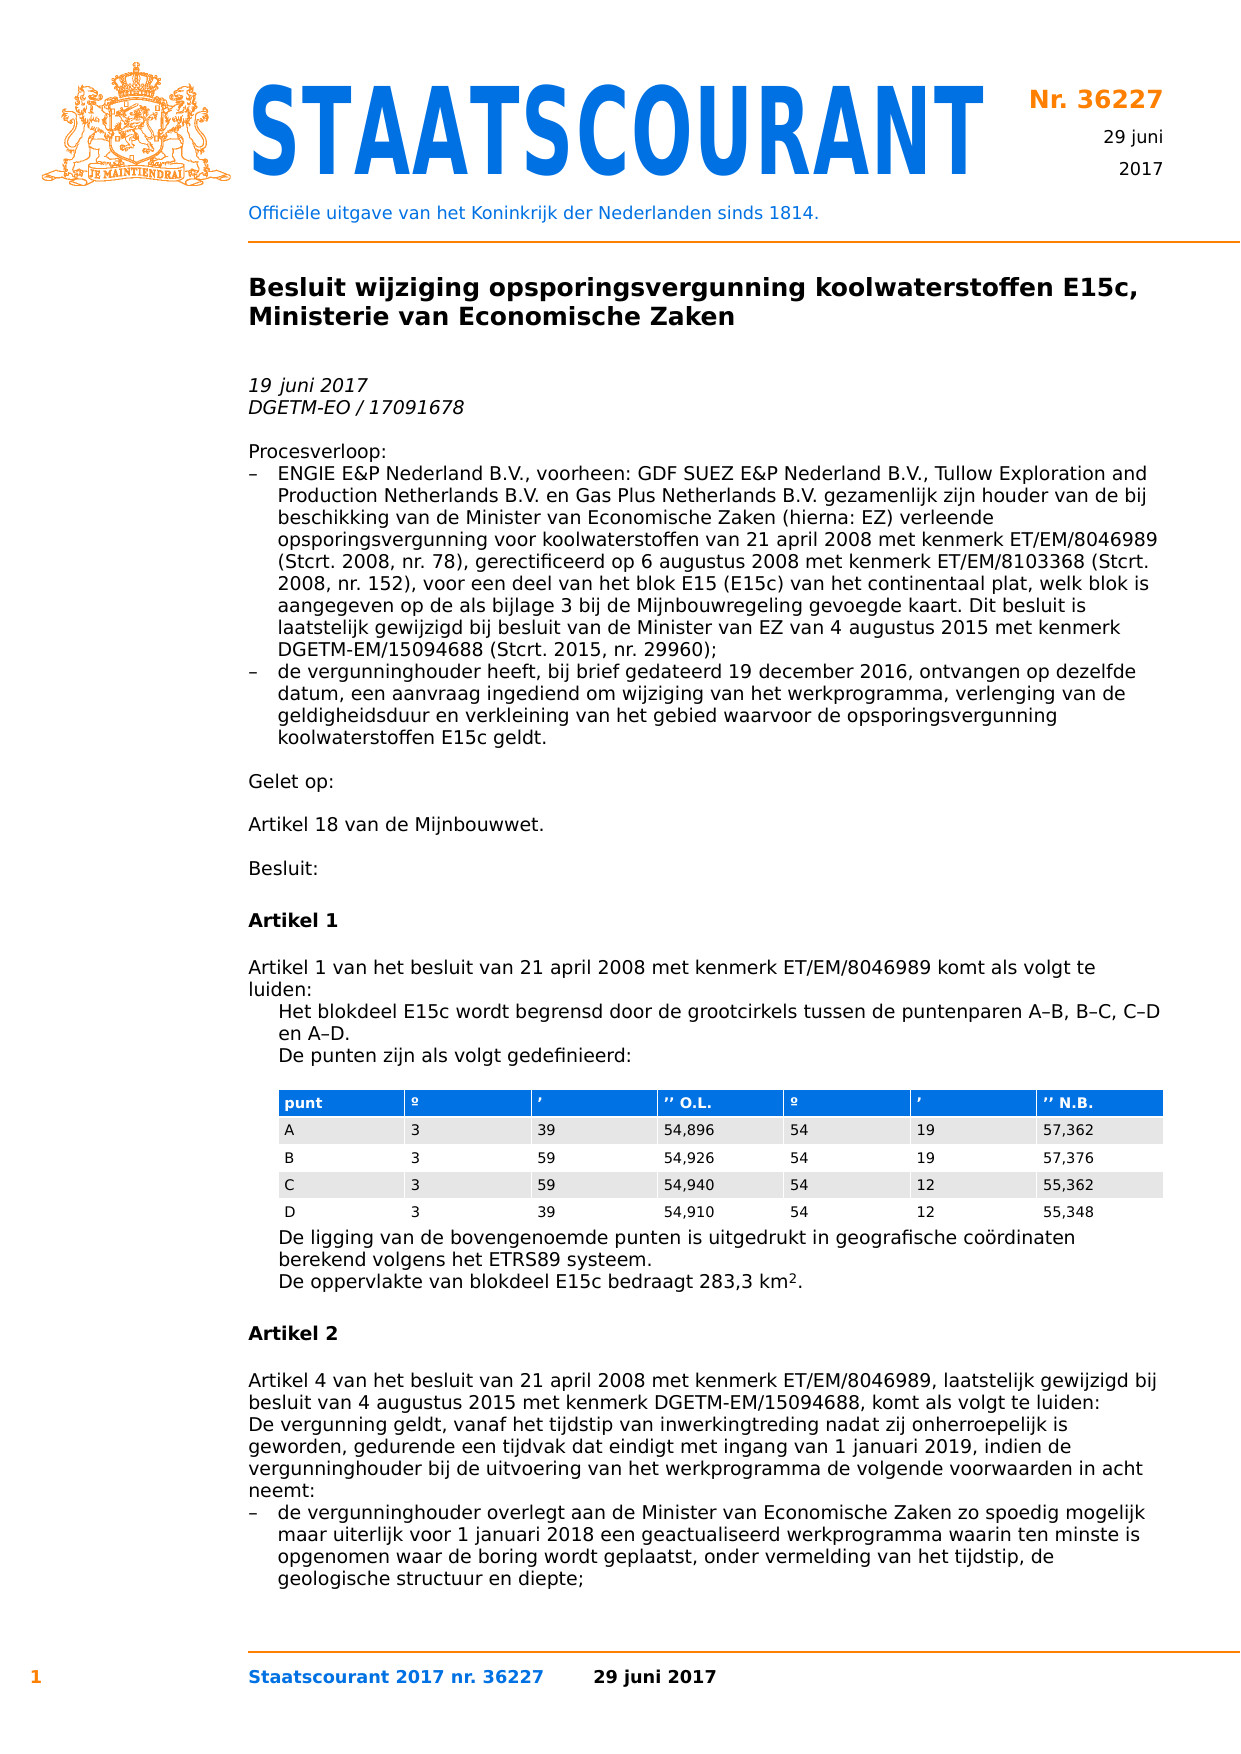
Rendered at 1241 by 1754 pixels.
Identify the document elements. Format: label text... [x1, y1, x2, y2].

table_cell 59 [532, 1172, 657, 1198]
table_header STAATSCOURANT [248, 62, 998, 203]
subtitle Artikel 2 [248, 1323, 1163, 1345]
table_cell 39 [532, 1118, 657, 1144]
table_cell 54 [784, 1200, 910, 1226]
table_cell 59 [532, 1145, 657, 1171]
table_header º [784, 1090, 910, 1116]
table_cell A [279, 1118, 404, 1144]
text DGETM-EO / 17091678 [248, 397, 1163, 419]
table_header ’’ N.B. [1037, 1090, 1163, 1116]
table_cell 54 [784, 1172, 910, 1198]
text – ENGIE E&P Nederland B.V., voorheen: GDF SUEZ E&P Nederland B.V., Tullow Exploration and Production Netherlands B.V. en Gas Plus Netherlands B.V. gezamenlijk zijn houder van de bij beschikking van de Minister van Economische Zaken (hierna: EZ) verleende opsporingsvergunning voor koolwaterstoffen van 21 april 2008 met kenmerk ET/EM/8046989 (Stcrt. 2008, nr. 78), gerectificeerd op 6 augustus 2008 met kenmerk ET/EM/8103368 (Stcrt. 2008, nr. 152), voor een deel van het blok E15 (E15c) van het continentaal plat, welk blok is aangegeven op de als bijlage 3 bij de Mijnbouwregeling gevoegde kaart. Dit besluit is laatstelijk gewijzigd bij besluit van de Minister van EZ van 4 augustus 2015 met kenmerk DGETM-EM/15094688 (Stcrt. 2015, nr. 29960); [248, 463, 1163, 661]
table_header ’ [911, 1090, 1036, 1116]
text Artikel 1 van het besluit van 21 april 2008 met kenmerk ET/EM/8046989 komt als volgt te luiden: [248, 957, 1163, 1001]
table_header ’ [532, 1090, 657, 1116]
text 19 juni 2017 [248, 375, 1163, 397]
table_cell 57,362 [1037, 1118, 1163, 1144]
table_cell 54,940 [658, 1172, 783, 1198]
table_cell 54 [784, 1145, 910, 1171]
table_cell B [279, 1145, 404, 1171]
table_header Nr. 36227 [998, 62, 1240, 121]
table_cell D [279, 1200, 404, 1226]
table_cell 3 [405, 1145, 531, 1171]
table_cell 39 [532, 1200, 657, 1226]
table_cell 2017 [998, 153, 1240, 203]
table_header ’’ O.L. [658, 1090, 783, 1116]
text Procesverloop: [248, 441, 1163, 463]
table_cell Officiële uitgave van het Koninkrijk der Nederlanden sinds 1814. [248, 203, 1240, 241]
text De ligging van de bovengenoemde punten is uitgedrukt in geografische coördinaten berekend volgens het ETRS89 systeem. [278, 1227, 1163, 1271]
table_cell 57,376 [1037, 1145, 1163, 1171]
subtitle Artikel 1 [248, 910, 1163, 932]
table_cell 3 [405, 1118, 531, 1144]
table_cell 54,926 [658, 1145, 783, 1171]
table_cell 54,896 [658, 1118, 783, 1144]
table_cell 3 [405, 1200, 531, 1226]
text Besluit: [248, 858, 1163, 880]
table_cell 54 [784, 1118, 910, 1144]
text Gelet op: [248, 771, 1163, 792]
text Het blokdeel E15c wordt begrensd door de grootcirkels tussen de puntenparen A–B, B–C, C–D en A–D. [278, 1001, 1163, 1045]
table_header º [405, 1090, 531, 1116]
table_cell 3 [405, 1172, 531, 1198]
table_cell C [279, 1172, 404, 1198]
table_cell 12 [911, 1172, 1036, 1198]
text De oppervlakte van blokdeel E15c bedraagt 283,3 km2. [278, 1271, 1163, 1293]
table_header [25, 62, 248, 241]
text De vergunning geldt, vanaf het tijdstip van inwerkingtreding nadat zij onherroepelijk is geworden, gedurende een tijdvak dat eindigt met ingang van 1 januari 2019, indien de vergunninghouder bij de uitvoering van het werkprogramma de volgende voorwaarden in acht neemt: [248, 1414, 1163, 1502]
table_cell 54,910 [658, 1200, 783, 1226]
text Artikel 18 van de Mijnbouwwet. [248, 814, 1163, 836]
table_cell 12 [911, 1200, 1036, 1226]
picture [41, 62, 231, 186]
text – de vergunninghouder overlegt aan de Minister van Economische Zaken zo spoedig mogelijk maar uiterlijk voor 1 januari 2018 een geactualiseerd werkprogramma waarin ten minste is opgenomen waar de boring wordt geplaatst, onder vermelding van het tijdstip, de geologische structuur en diepte; [248, 1502, 1163, 1590]
table_cell 55,362 [1037, 1172, 1163, 1198]
table_cell 55,348 [1037, 1200, 1163, 1226]
subtitle Besluit wijziging opsporingsvergunning koolwaterstoffen E15c, Ministerie van Economische Zaken [248, 273, 1163, 331]
text – de vergunninghouder heeft, bij brief gedateerd 19 december 2016, ontvangen op dezelfde datum, een aanvraag ingediend om wijziging van het werkprogramma, verlenging van de geldigheidsduur en verkleining van het gebied waarvoor de opsporingsvergunning koolwaterstoffen E15c geldt. [248, 661, 1163, 749]
table_header punt [279, 1090, 404, 1116]
text Artikel 4 van het besluit van 21 april 2008 met kenmerk ET/EM/8046989, laatstelijk gewijzigd bij besluit van 4 augustus 2015 met kenmerk DGETM-EM/15094688, komt als volgt te luiden: [248, 1370, 1163, 1414]
table_cell 19 [911, 1145, 1036, 1171]
text De punten zijn als volgt gedefinieerd: [278, 1045, 1163, 1067]
table_cell 19 [911, 1118, 1036, 1144]
table_cell 29 juni [998, 121, 1240, 153]
